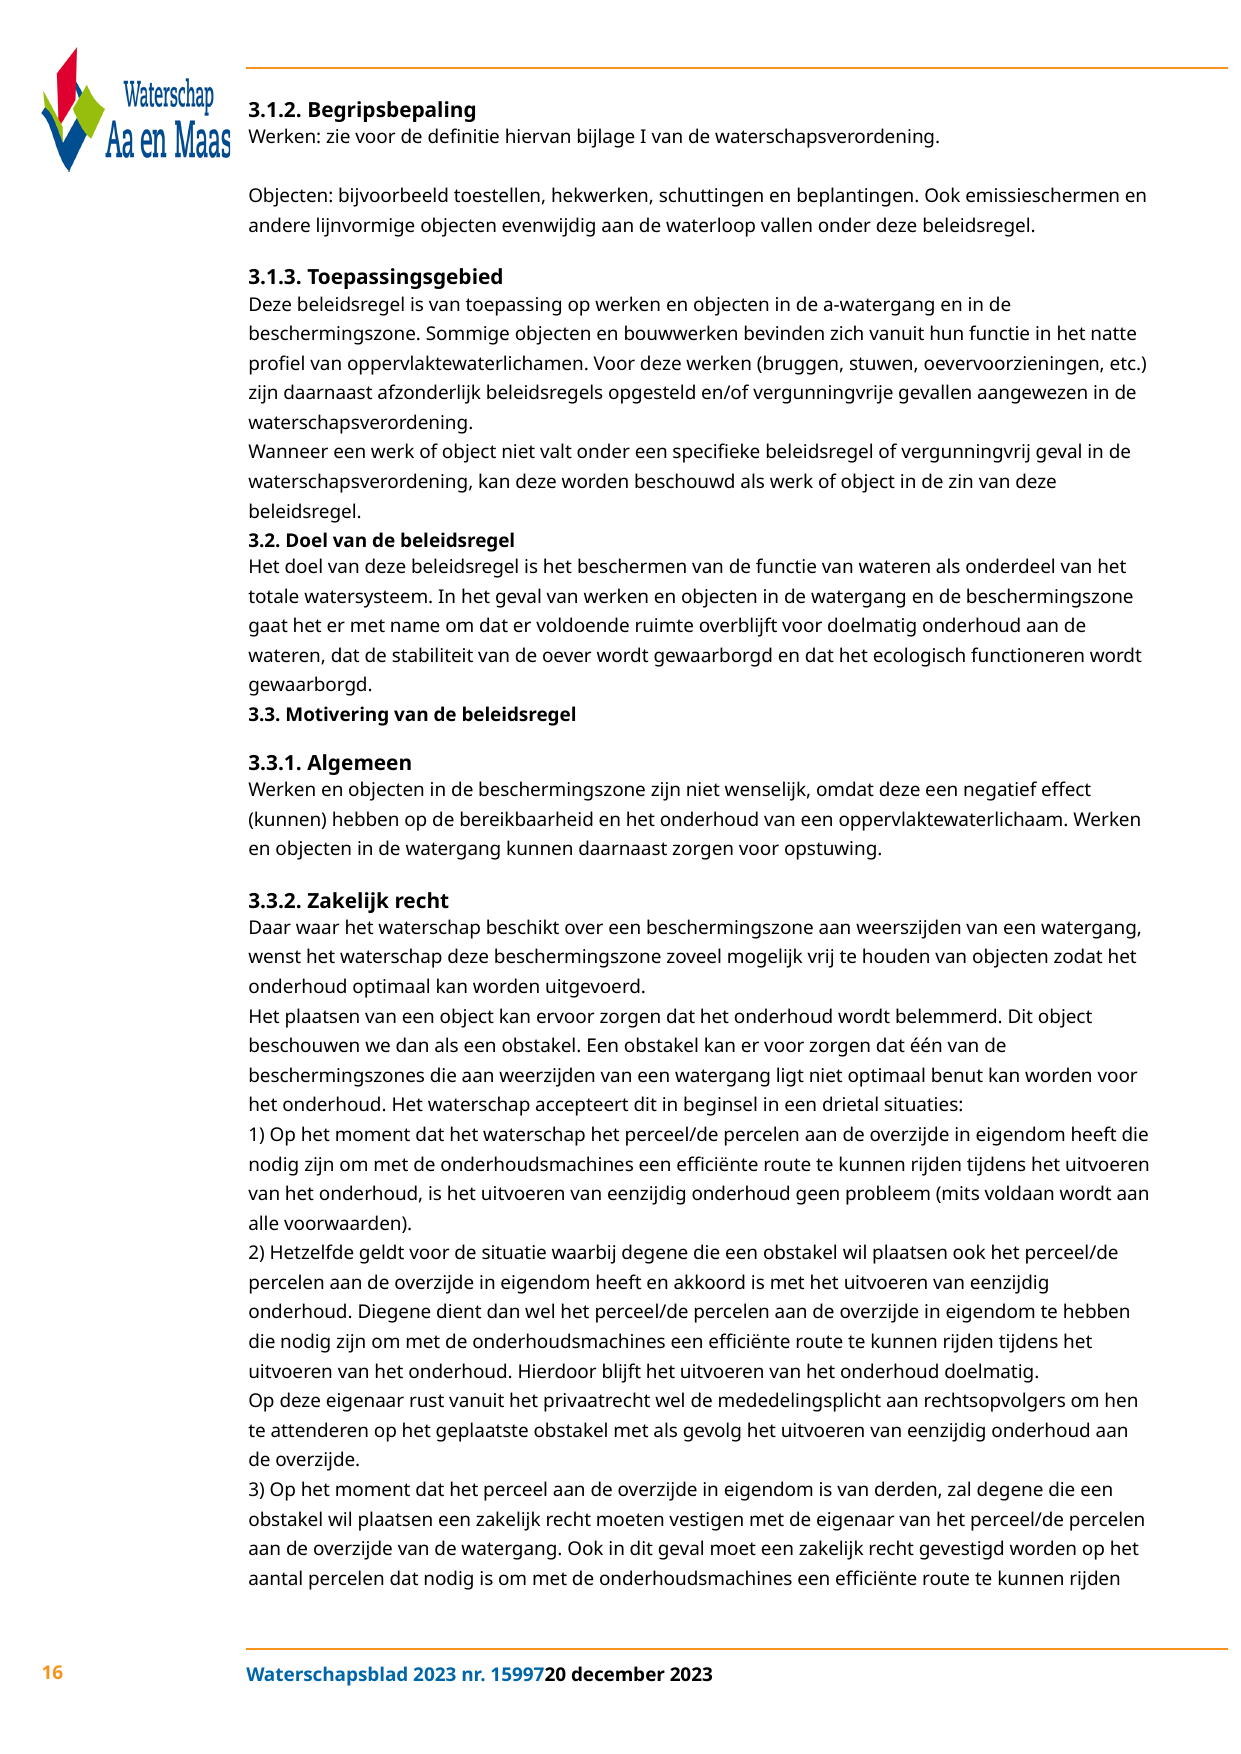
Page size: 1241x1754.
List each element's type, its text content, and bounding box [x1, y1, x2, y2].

picture [41, 47, 231, 172]
text 3.2. Doel van de beleidsregel [248, 527, 1152, 553]
text Wanneer een werk of object niet valt onder een specifieke beleidsregel of vergunningvrij geval in de waterschapsverordening, kan deze worden beschouwd als werk of object in de zin van deze beleidsregel. [248, 439, 1152, 524]
text 2) Hetzelfde geldt voor de situatie waarbij degene die een obstakel wil plaatsen ook het perceel/de percelen aan de overzijde in eigendom heeft en akkoord is met het uitvoeren van eenzijdig onderhoud. Diegene dient dan wel het perceel/de percelen aan de overzijde in eigendom te hebben die nodig zijn om met de onderhoudsmachines een efficiënte route te kunnen rijden tijdens het uitvoeren van het onderhoud. Hierdoor blijft het uitvoeren van het onderhoud doelmatig. [248, 1239, 1152, 1384]
text 1) Op het moment dat het waterschap het perceel/de percelen aan de overzijde in eigendom heeft die nodig zijn om met de onderhoudsmachines een efficiënte route te kunnen rijden tijdens het uitvoeren van het onderhoud, is het uitvoeren van eenzijdig onderhoud geen probleem (mits voldaan wordt aan alle voorwaarden). [248, 1121, 1152, 1236]
text Op deze eigenaar rust vanuit het privaatrecht wel de mededelingsplicht aan rechtsopvolgers om hen te attenderen op het geplaatste obstakel met als gevolg het uitvoeren van eenzijdig onderhoud aan de overzijde. [248, 1387, 1152, 1472]
text Deze beleidsregel is van toepassing op werken en objecten in de a-watergang en in de beschermingszone. Sommige objecten en bouwwerken bevinden zich vanuit hun functie in het natte profiel van oppervlaktewaterlichamen. Voor deze werken (bruggen, stuwen, oevervoorzieningen, etc.) zijn daarnaast afzonderlijk beleidsregels opgesteld en/of vergunningvrije gevallen aangewezen in de waterschapsverordening. [248, 291, 1152, 435]
text 3.3.1. Algemeen [248, 748, 1152, 776]
text Werken: zie voor de definitie hiervan bijlage I van de waterschapsverordening. [248, 123, 1152, 149]
text Het doel van deze beleidsregel is het beschermen van de functie van wateren als onderdeel van het totale watersysteem. In het geval van werken en objecten in de watergang en de beschermingszone gaat het er met name om dat er voldoende ruimte overblijft voor doelmatig onderhoud aan de wateren, dat de stabiliteit van de oever wordt gewaarborgd en dat het ecologisch functioneren wordt gewaarborgd. [248, 553, 1152, 697]
text Daar waar het waterschap beschikt over een beschermingszone aan weerszijden van een watergang, wenst het waterschap deze beschermingszone zoveel mogelijk vrij te houden van objecten zodat het onderhoud optimaal kan worden uitgevoerd. [248, 914, 1152, 999]
text 3.3. Motivering van de beleidsregel [248, 701, 1152, 727]
text 3.3.2. Zakelijk recht [248, 886, 1152, 914]
text 3.1.2. Begripsbepaling [248, 95, 1152, 123]
text Objecten: bijvoorbeeld toestellen, hekwerken, schuttingen en beplantingen. Ook emissieschermen en andere lijnvormige objecten evenwijdig aan de waterloop vallen onder deze beleidsregel. [248, 182, 1152, 238]
text Het plaatsen van een object kan ervoor zorgen dat het onderhoud wordt belemmerd. Dit object beschouwen we dan als een obstakel. Een obstakel kan er voor zorgen dat één van de beschermingszones die aan weerzijden van een watergang ligt niet optimaal benut kan worden voor het onderhoud. Het waterschap accepteert dit in beginsel in een drietal situaties: [248, 1003, 1152, 1117]
text 3.1.3. Toepassingsgebied [248, 262, 1152, 291]
text 3) Op het moment dat het perceel aan de overzijde in eigendom is van derden, zal degene die een obstakel wil plaatsen een zakelijk recht moeten vestigen met de eigenaar van het perceel/de percelen aan de overzijde van de watergang. Ook in dit geval moet een zakelijk recht gevestigd worden op het aantal percelen dat nodig is om met de onderhoudsmachines een efficiënte route te kunnen rijden [248, 1476, 1152, 1591]
text Werken en objecten in de beschermingszone zijn niet wenselijk, omdat deze een negatief effect (kunnen) hebben op de bereikbaarheid en het onderhoud van een oppervlaktewaterlichaam. Werken en objecten in de watergang kunnen daarnaast zorgen voor opstuwing. [248, 776, 1152, 861]
